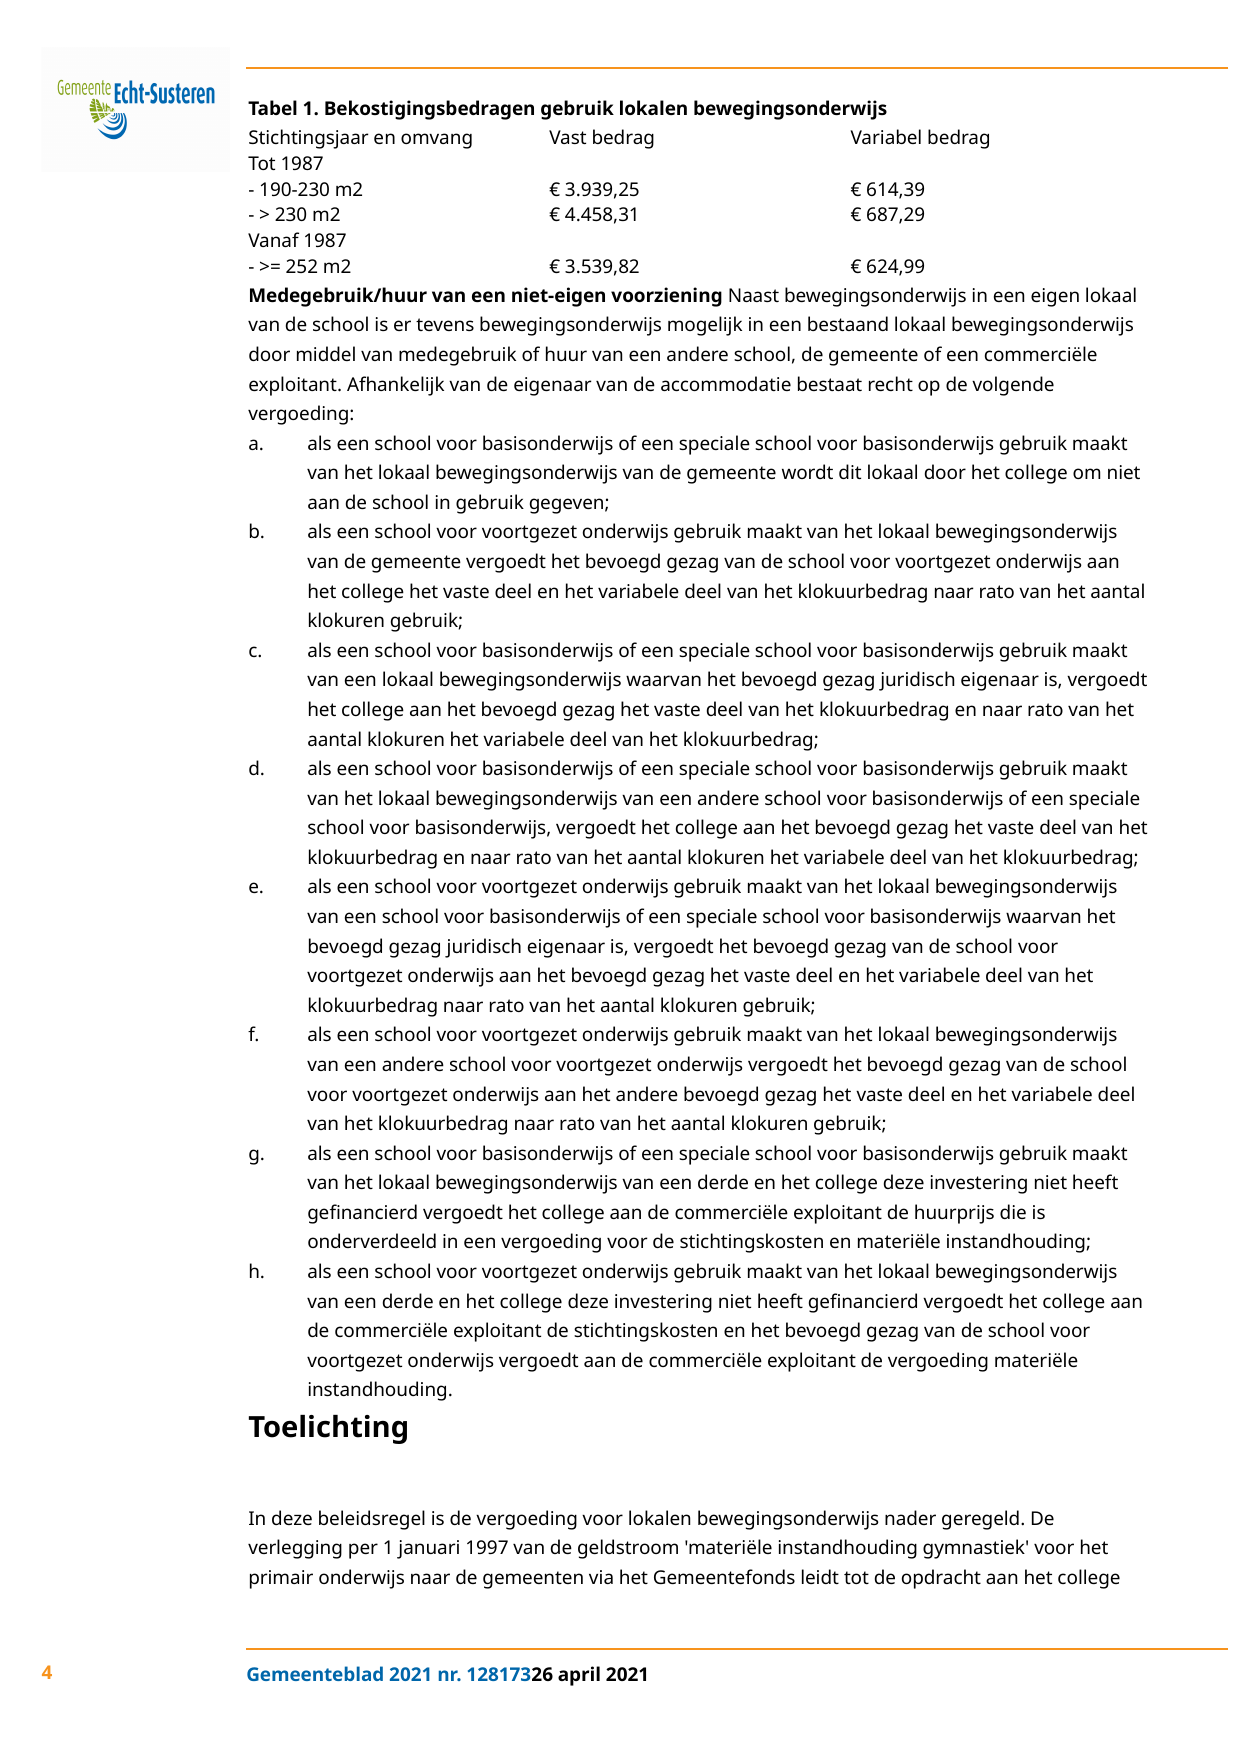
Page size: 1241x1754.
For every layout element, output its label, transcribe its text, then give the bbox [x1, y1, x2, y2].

list als een school voor basisonderwijs of een speciale school voor basisonderwijs gebruik maakt van het lokaal bewegingsonderwijs van de gemeente wordt dit lokaal door het college om niet aan de school in gebruik gegeven; [248, 430, 1152, 515]
table_cell - > 230 m2 [248, 202, 549, 227]
table_cell € 3.939,25 [549, 176, 850, 202]
list als een school voor basisonderwijs of een speciale school voor basisonderwijs gebruik maakt van het lokaal bewegingsonderwijs van een andere school voor basisonderwijs of een speciale school voor basisonderwijs, vergoedt het college aan het bevoegd gezag het vaste deel van het klokuurbedrag en naar rato van het aantal klokuren het variabele deel van het klokuurbedrag; [248, 755, 1152, 870]
text Tabel 1. Bekostigingsbedragen gebruik lokalen bewegingsonderwijs [248, 95, 1152, 121]
table_cell [549, 150, 850, 176]
list als een school voor voortgezet onderwijs gebruik maakt van het lokaal bewegingsonderwijs van de gemeente vergoedt het bevoegd gezag van de school voor voortgezet onderwijs aan het college het vaste deel en het variabele deel van het klokuurbedrag naar rato van het aantal klokuren gebruik; [248, 519, 1152, 633]
table_cell € 624,99 [850, 253, 1152, 279]
table_cell [850, 150, 1152, 176]
table_header Stichtingsjaar en omvang [248, 125, 549, 150]
list als een school voor voortgezet onderwijs gebruik maakt van het lokaal bewegingsonderwijs van een andere school voor voortgezet onderwijs vergoedt het bevoegd gezag van de school voor voortgezet onderwijs aan het andere bevoegd gezag het vaste deel en het variabele deel van het klokuurbedrag naar rato van het aantal klokuren gebruik; [248, 1022, 1152, 1136]
text Medegebruik/huur van een niet-eigen voorziening Naast bewegingsonderwijs in een eigen lokaal van de school is er tevens bewegingsonderwijs mogelijk in een bestaand lokaal bewegingsonderwijs door middel van medegebruik of huur van een andere school, de gemeente of een commerciële exploitant. Afhankelijk van de eigenaar van de accommodatie bestaat recht op de volgende vergoeding: [248, 282, 1152, 426]
list als een school voor basisonderwijs of een speciale school voor basisonderwijs gebruik maakt van het lokaal bewegingsonderwijs van een derde en het college deze investering niet heeft gefinancierd vergoedt het college aan de commerciële exploitant de huurprijs die is onderverdeeld in een vergoeding voor de stichtingskosten en materiële instandhouding; [248, 1140, 1152, 1254]
table_cell Tot 1987 [248, 150, 549, 176]
table_header Vast bedrag [549, 125, 850, 150]
list als een school voor voortgezet onderwijs gebruik maakt van het lokaal bewegingsonderwijs van een school voor basisonderwijs of een speciale school voor basisonderwijs waarvan het bevoegd gezag juridisch eigenaar is, vergoedt het bevoegd gezag van de school voor voortgezet onderwijs aan het bevoegd gezag het vaste deel en het variabele deel van het klokuurbedrag naar rato van het aantal klokuren gebruik; [248, 874, 1152, 1018]
table_cell € 687,29 [850, 202, 1152, 227]
table_cell - 190-230 m2 [248, 176, 549, 202]
table_cell € 3.539,82 [549, 253, 850, 279]
table_cell Vanaf 1987 [248, 228, 549, 253]
list als een school voor voortgezet onderwijs gebruik maakt van het lokaal bewegingsonderwijs van een derde en het college deze investering niet heeft gefinancierd vergoedt het college aan de commerciële exploitant de stichtingskosten en het bevoegd gezag van de school voor voortgezet onderwijs vergoedt aan de commerciële exploitant de vergoeding materiële instandhouding. [248, 1258, 1152, 1402]
table_header Variabel bedrag [850, 125, 1152, 150]
list als een school voor basisonderwijs of een speciale school voor basisonderwijs gebruik maakt van een lokaal bewegingsonderwijs waarvan het bevoegd gezag juridisch eigenaar is, vergoedt het college aan het bevoegd gezag het vaste deel van het klokuurbedrag en naar rato van het aantal klokuren het variabele deel van het klokuurbedrag; [248, 637, 1152, 752]
table_cell € 614,39 [850, 176, 1152, 202]
text In deze beleidsregel is de vergoeding voor lokalen bewegingsonderwijs nader geregeld. De verlegging per 1 januari 1997 van de geldstroom 'materiële instandhouding gymnastiek' voor het primair onderwijs naar de gemeenten via het Gemeentefonds leidt tot de opdracht aan het college [248, 1505, 1152, 1589]
text Toelichting [248, 1406, 1152, 1446]
table_cell [549, 228, 850, 253]
table_cell [850, 228, 1152, 253]
table_cell - >= 252 m2 [248, 253, 549, 279]
table_cell € 4.458,31 [549, 202, 850, 227]
picture [41, 47, 231, 172]
